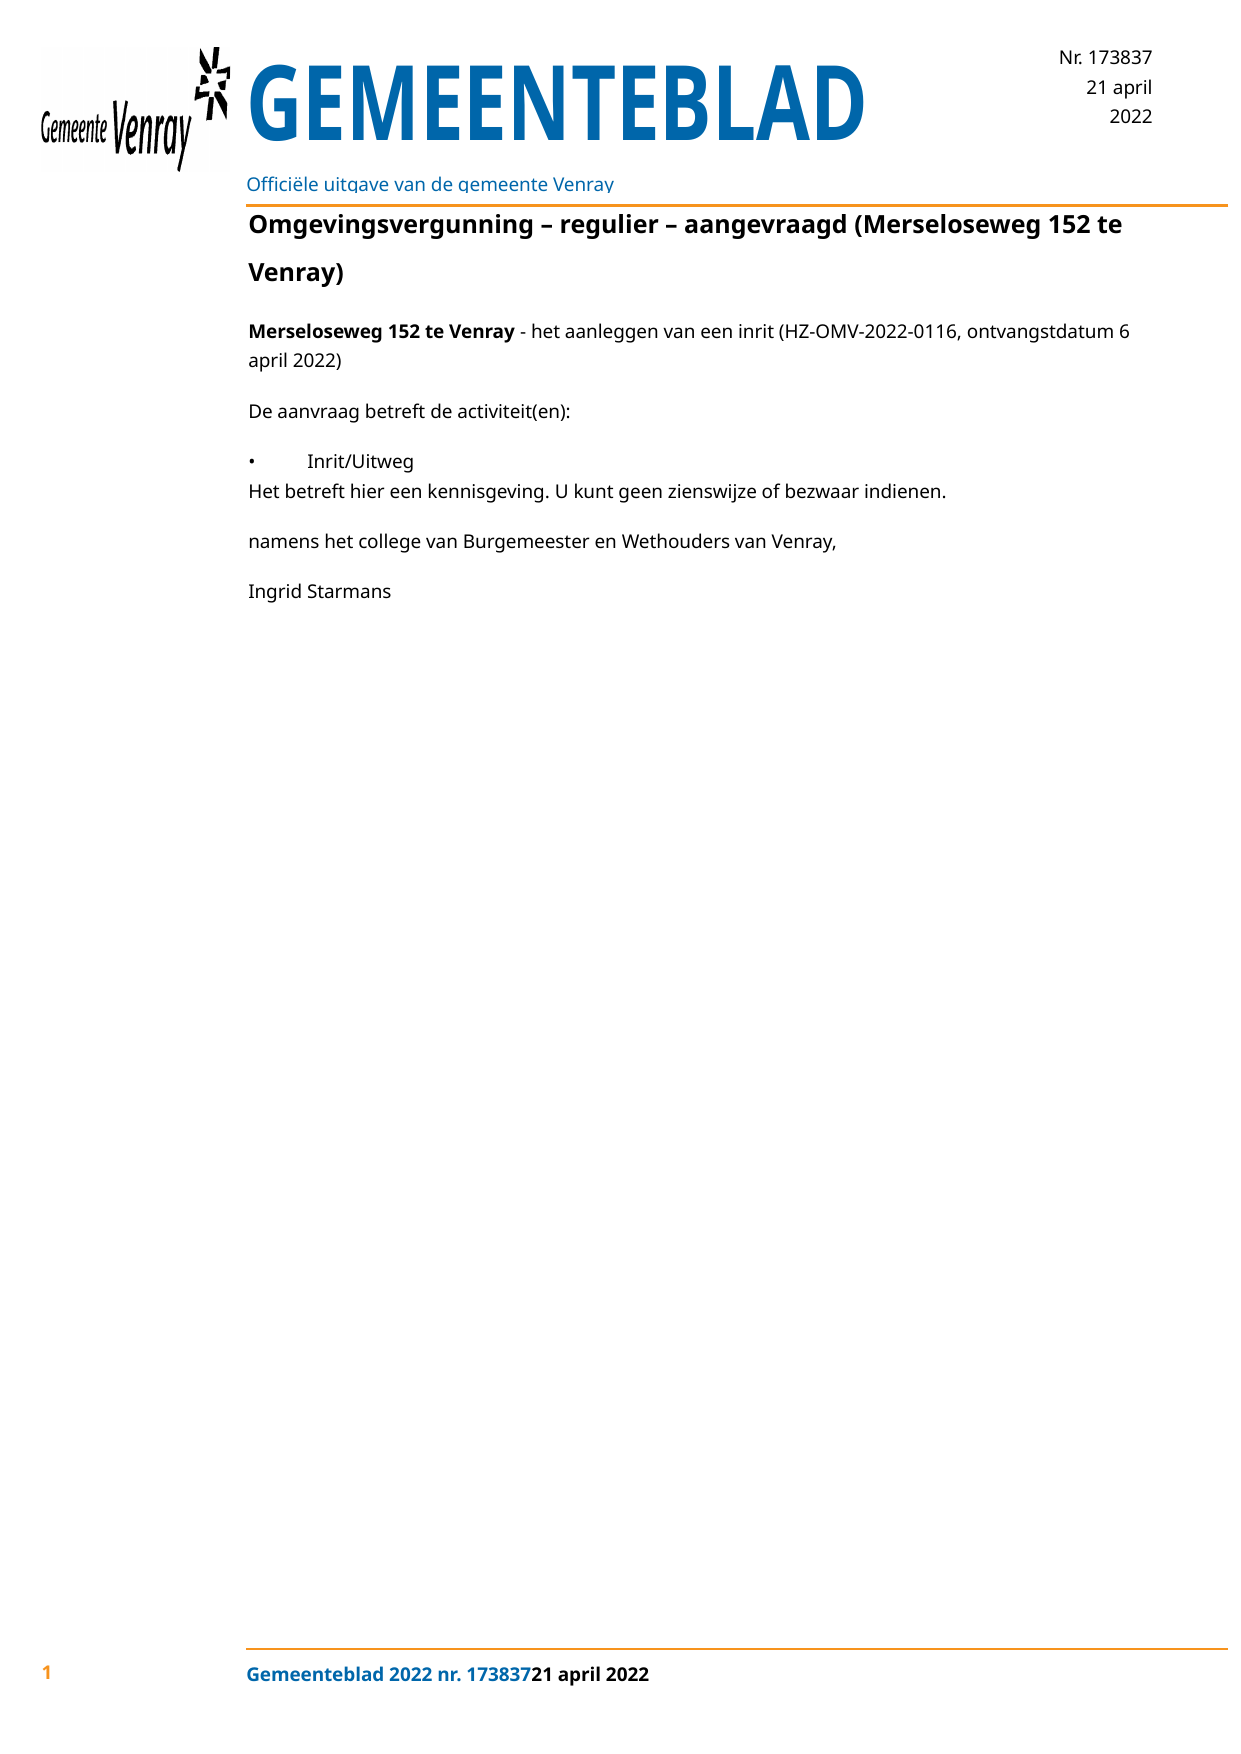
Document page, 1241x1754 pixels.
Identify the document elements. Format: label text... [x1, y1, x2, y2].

list Inrit/Uitweg [248, 448, 1152, 474]
text namens het college van Burgemeester en Wethouders van Venray, [248, 528, 1152, 554]
text Omgevingsvergunning – regulier – aangevraagd (Merseloseweg 152 te Venray) [248, 207, 1152, 288]
text Het betreft hier een kennisgeving. U kunt geen zienswijze of bezwaar indienen. [248, 478, 1152, 504]
text De aanvraag betreft de activiteit(en): [248, 398, 1152, 424]
text Merseloseweg 152 te Venray - het aanleggen van een inrit (HZ-OMV-2022-0116, ontvangstdatum 6 april 2022) [248, 318, 1152, 373]
picture [41, 47, 231, 172]
text Ingrid Starmans [248, 579, 1152, 604]
